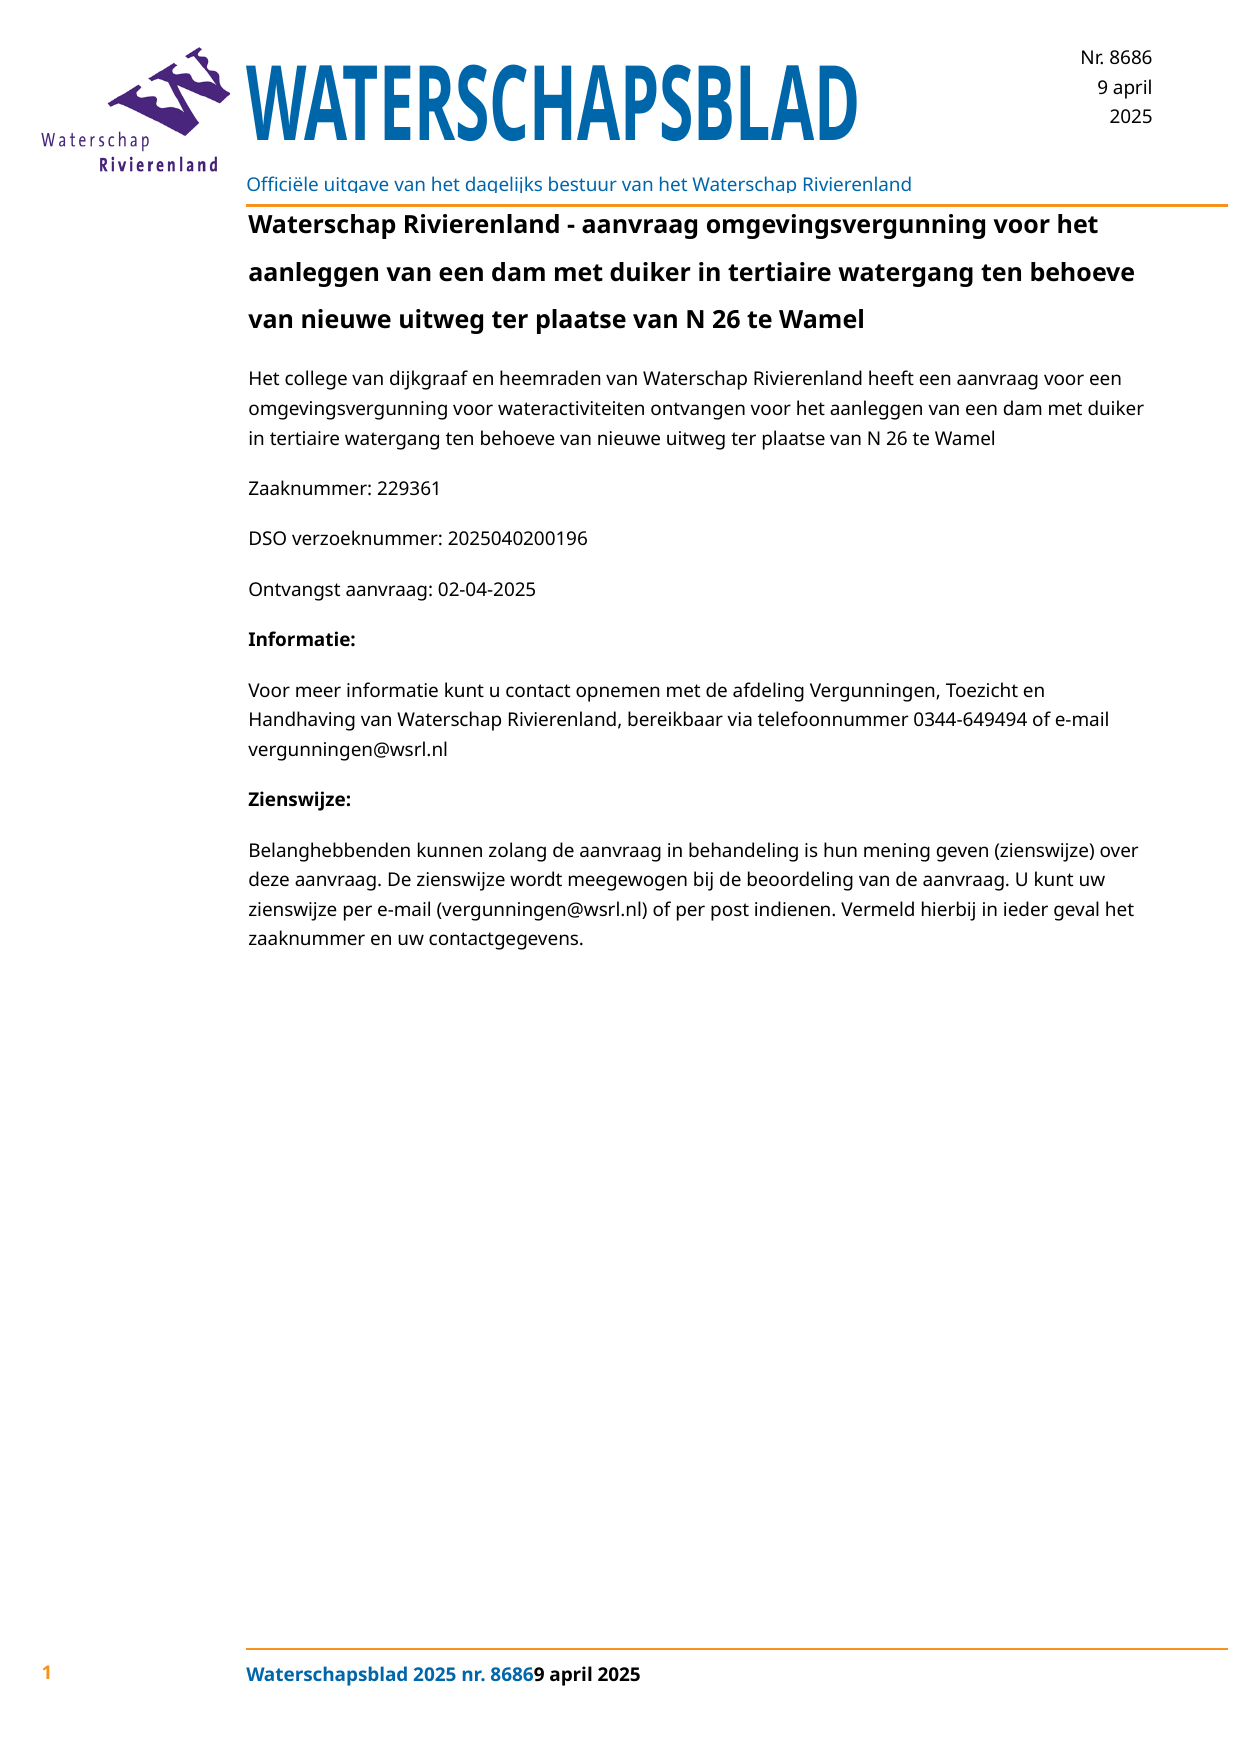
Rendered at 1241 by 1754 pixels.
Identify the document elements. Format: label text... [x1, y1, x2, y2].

text Waterschap Rivierenland - aanvraag omgevingsvergunning voor het aanleggen van een dam met duiker in tertiaire watergang ten behoeve van nieuwe uitweg ter plaatse van N 26 te Wamel [248, 207, 1152, 336]
text Ontvangst aanvraag: 02-04-2025 [248, 576, 1152, 602]
text Zienswijze: [248, 786, 1152, 812]
text Het college van dijkgraaf en heemraden van Waterschap Rivierenland heeft een aanvraag voor een omgevingsvergunning voor wateractiviteiten ontvangen voor het aanleggen van een dam met duiker in tertiaire watergang ten behoeve van nieuwe uitweg ter plaatse van N 26 te Wamel [248, 366, 1152, 450]
text Voor meer informatie kunt u contact opnemen met de afdeling Vergunningen, Toezicht en Handhaving van Waterschap Rivierenland, bereikbaar via telefoonnummer 0344-649494 of e-mail vergunningen@wsrl.nl [248, 677, 1152, 762]
text Belanghebbenden kunnen zolang de aanvraag in behandeling is hun mening geven (zienswijze) over deze aanvraag. De zienswijze wordt meegewogen bij de beoordeling van de aanvraag. U kunt uw zienswijze per e-mail (vergunningen@wsrl.nl) of per post indienen. Vermeld hierbij in ieder geval het zaaknummer en uw contactgegevens. [248, 837, 1152, 951]
picture [41, 47, 231, 172]
text DSO verzoeknummer: 2025040200196 [248, 526, 1152, 551]
text Zaaknummer: 229361 [248, 475, 1152, 501]
text Informatie: [248, 626, 1152, 652]
